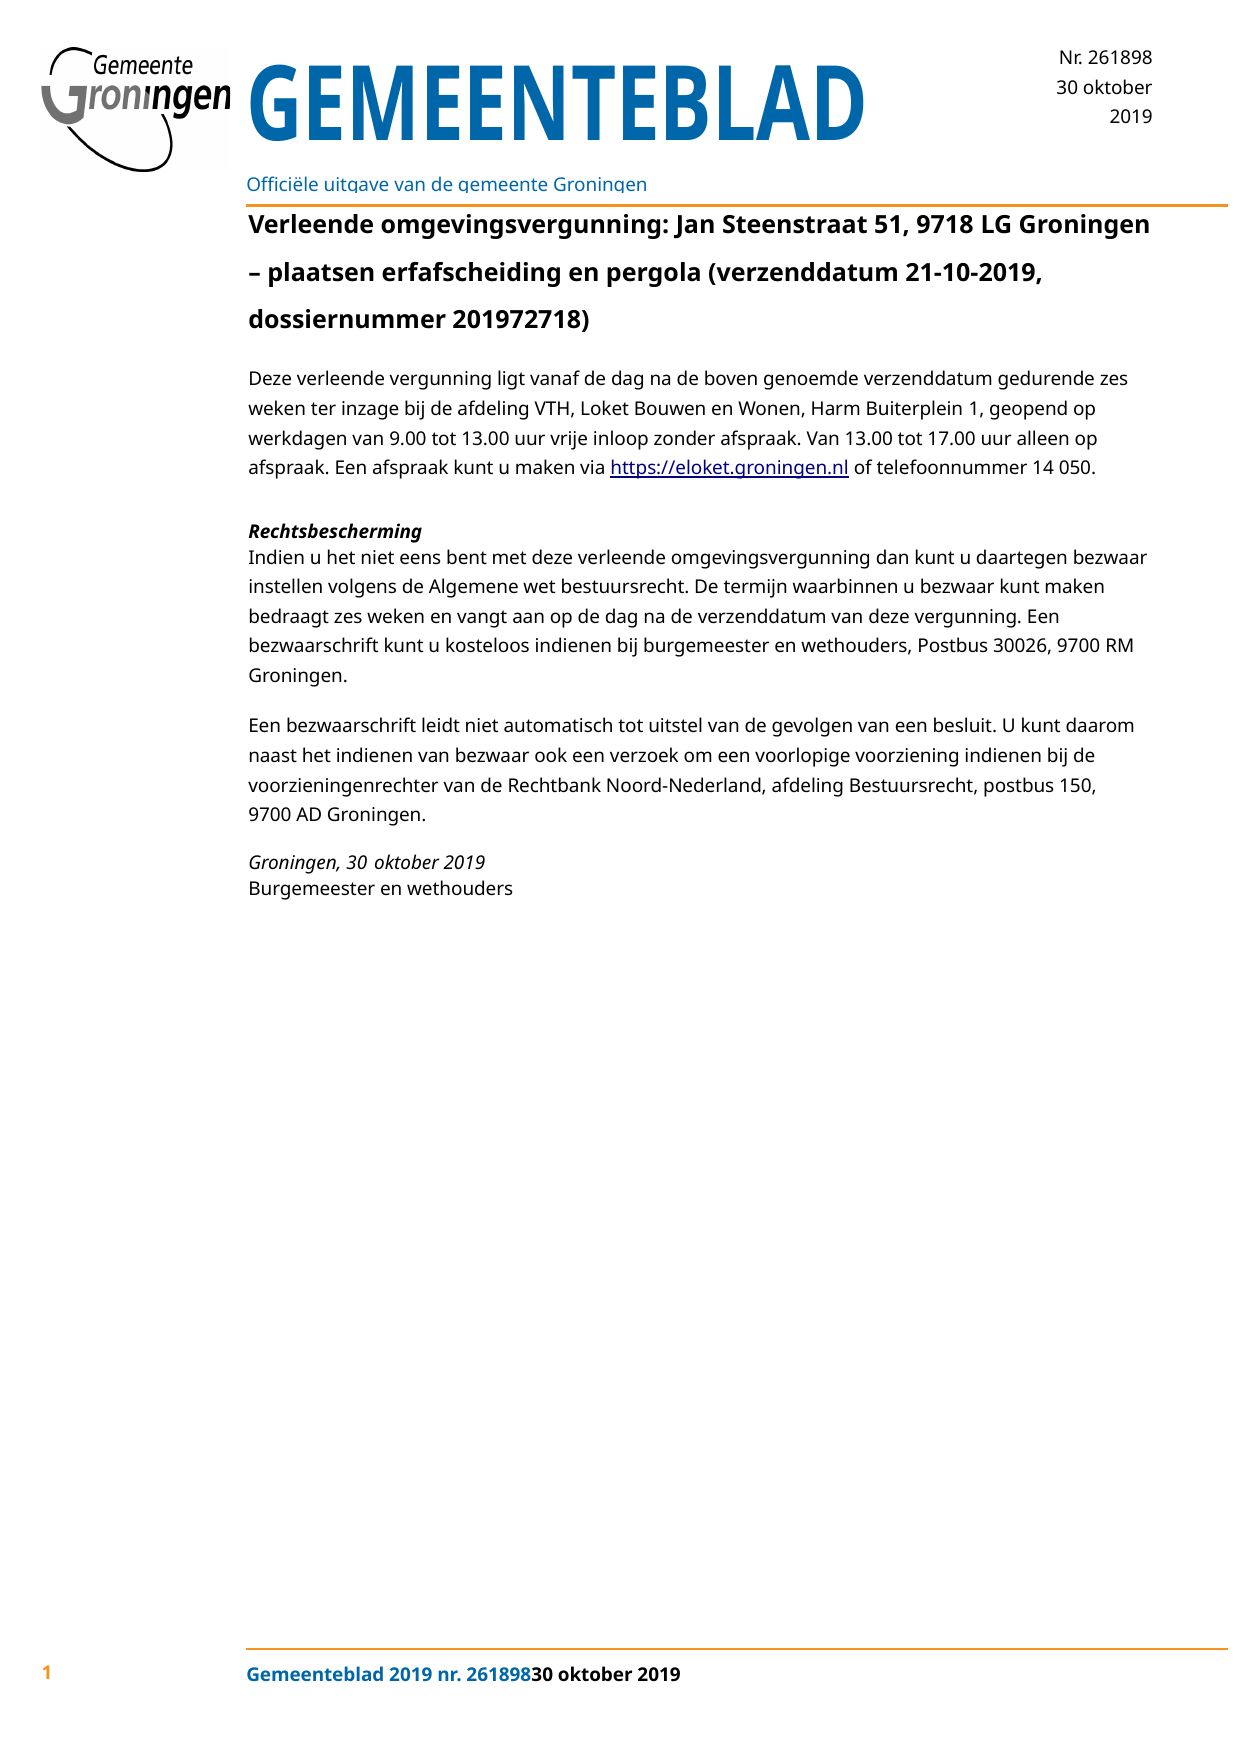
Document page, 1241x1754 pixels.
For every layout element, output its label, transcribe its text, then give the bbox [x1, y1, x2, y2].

text Rechtsbescherming [248, 518, 1152, 544]
text Een bezwaarschrift leidt niet automatisch tot uitstel van de gevolgen van een besluit. U kunt daarom naast het indienen van bezwaar ook een verzoek om een voorlopige voorziening indienen bij de voorzieningenrechter van de Rechtbank Noord-Nederland, afdeling Bestuursrecht, postbus 150, 9700 AD Groningen. [248, 713, 1152, 827]
text Verleende omgevingsvergunning: Jan Steenstraat 51, 9718 LG Groningen – plaatsen erfafscheiding en pergola (verzenddatum 21-10-2019, dossiernummer 201972718) [248, 207, 1152, 336]
text Indien u het niet eens bent met deze verleende omgevingsvergunning dan kunt u daartegen bezwaar instellen volgens de Algemene wet bestuursrecht. De termijn waarbinnen u bezwaar kunt maken bedraagt zes weken en vangt aan op de dag na de verzenddatum van deze vergunning. Een bezwaarschrift kunt u kosteloos indienen bij burgemeester en wethouders, Postbus 30026, 9700 RM Groningen. [248, 544, 1152, 688]
text Groningen, 30 oktober 2019 [248, 849, 1152, 875]
text Burgemeester en wethouders [248, 875, 1152, 901]
picture [41, 47, 231, 172]
text Deze verleende vergunning ligt vanaf de dag na de boven genoemde verzenddatum gedurende zes weken ter inzage bij de afdeling VTH, Loket Bouwen en Wonen, Harm Buiterplein 1, geopend op werkdagen van 9.00 tot 13.00 uur vrije inloop zonder afspraak. Van 13.00 tot 17.00 uur alleen op afspraak. Een afspraak kunt u maken via https://eloket.groningen.nl of telefoonnummer 14 050. [248, 366, 1152, 480]
